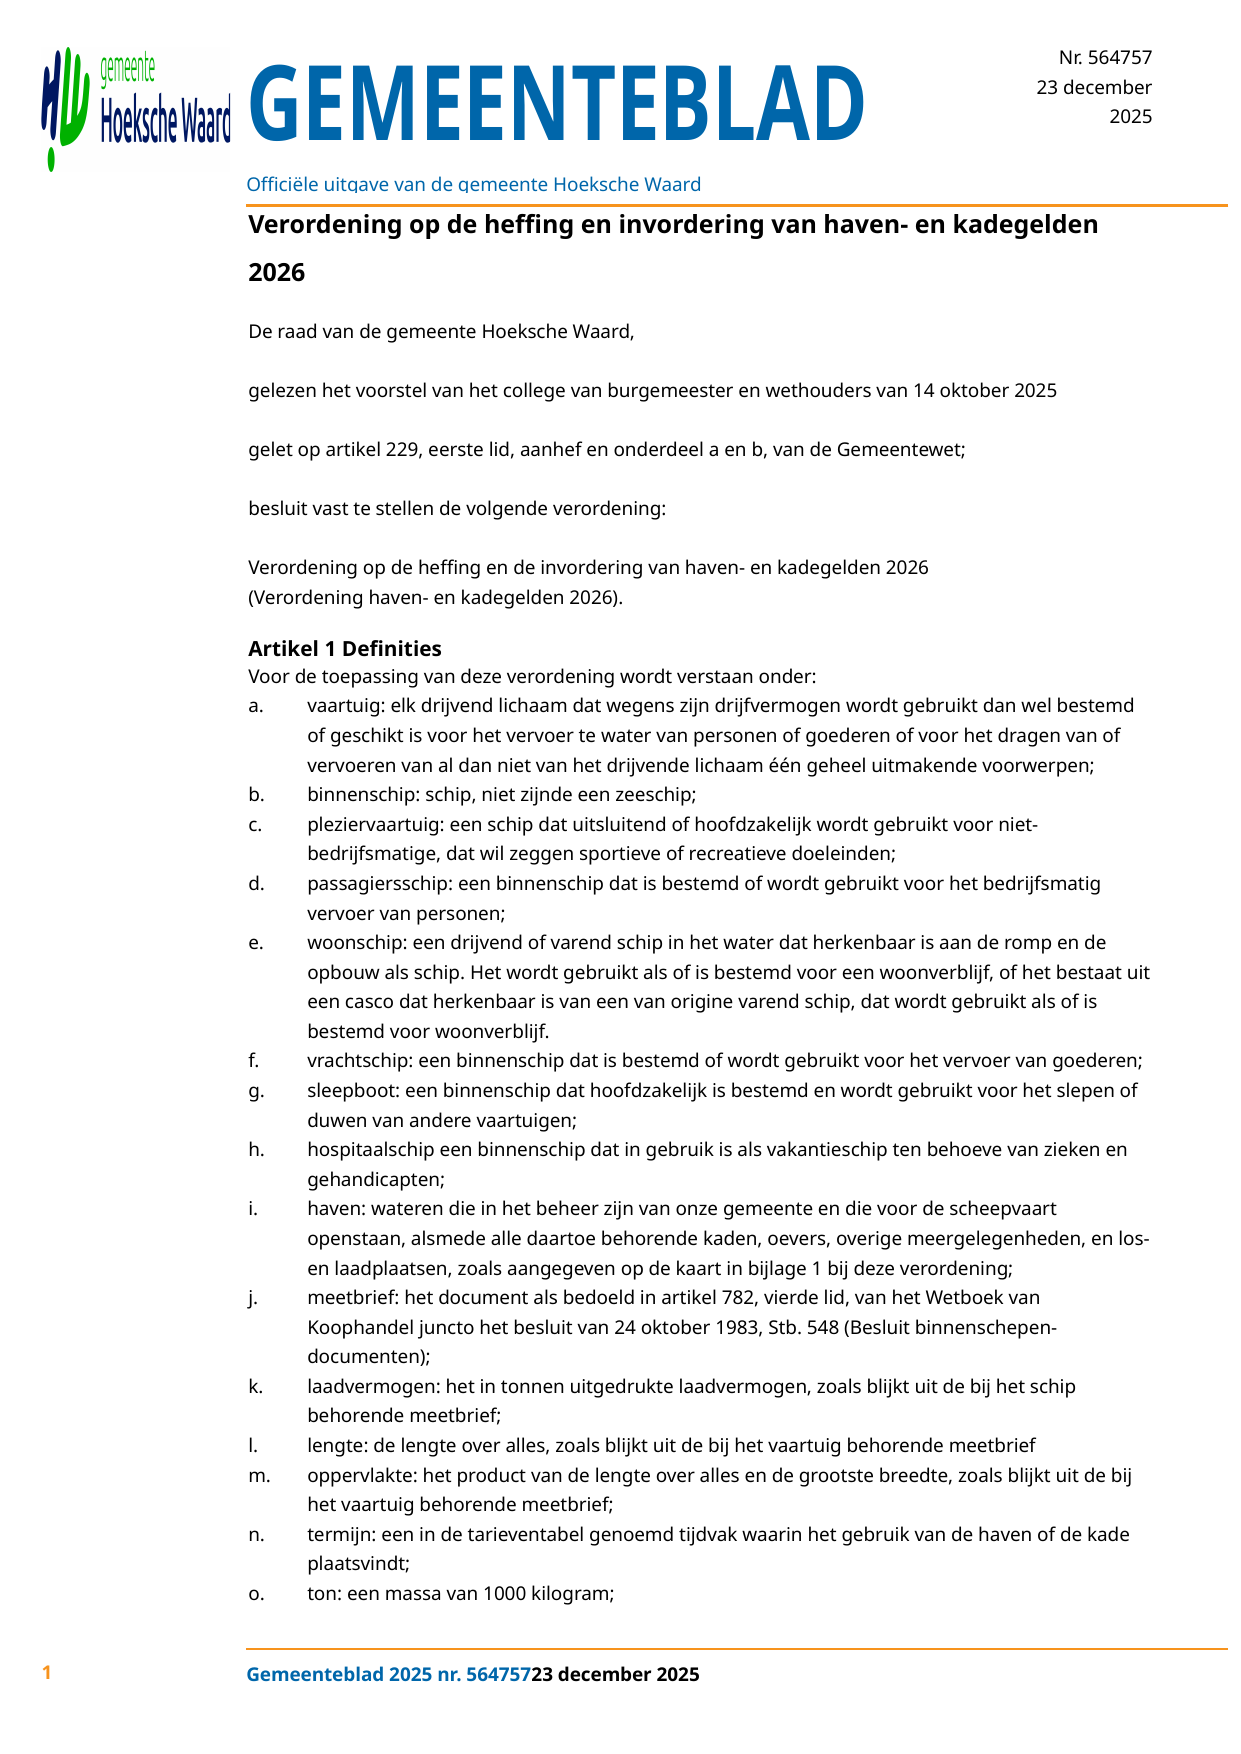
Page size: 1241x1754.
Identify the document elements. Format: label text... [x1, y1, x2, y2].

list meetbrief: het document als bedoeld in artikel 782, vierde lid, van het Wetboek van Koophandel juncto het besluit van 24 oktober 1983, Stb. 548 (Besluit binnenschepen-documenten); [248, 1284, 1152, 1369]
list haven: wateren die in het beheer zijn van onze gemeente en die voor de scheepvaart openstaan, alsmede alle daartoe behorende kaden, oevers, overige meergelegenheden, en los- en laadplaatsen, zoals aangegeven op de kaart in bijlage 1 bij deze verordening; [248, 1196, 1152, 1280]
list passagiersschip: een binnenschip dat is bestemd of wordt gebruikt voor het bedrijfsmatig vervoer van personen; [248, 870, 1152, 925]
list pleziervaartuig: een schip dat uitsluitend of hoofdzakelijk wordt gebruikt voor niet-bedrijfsmatige, dat wil zeggen sportieve of recreatieve doeleinden; [248, 811, 1152, 866]
text besluit vast te stellen de volgende verordening: [248, 495, 1152, 521]
text Artikel 1 Definities [248, 634, 1152, 663]
list woonschip: een drijvend of varend schip in het water dat herkenbaar is aan de romp en de opbouw als schip. Het wordt gebruikt als of is bestemd voor een woonverblijf, of het bestaat uit een casco dat herkenbaar is van een van origine varend schip, dat wordt gebruikt als of is bestemd voor woonverblijf. [248, 929, 1152, 1044]
list hospitaalschip een binnenschip dat in gebruik is als vakantieschip ten behoeve van zieken en gehandicapten; [248, 1136, 1152, 1192]
text gelezen het voorstel van het college van burgemeester en wethouders van 14 oktober 2025 [248, 377, 1152, 403]
text Verordening op de heffing en invordering van haven- en kadegelden 2026 [248, 207, 1152, 288]
list binnenschip: schip, niet zijnde een zeeschip; [248, 781, 1152, 807]
text De raad van de gemeente Hoeksche Waard, [248, 318, 1152, 344]
list vaartuig: elk drijvend lichaam dat wegens zijn drijfvermogen wordt gebruikt dan wel bestemd of geschikt is voor het vervoer te water van personen of goederen of voor het dragen van of vervoeren van al dan niet van het drijvende lichaam één geheel uitmakende voorwerpen; [248, 693, 1152, 777]
list oppervlakte: het product van de lengte over alles en de grootste breedte, zoals blijkt uit de bij het vaartuig behorende meetbrief; [248, 1462, 1152, 1517]
picture [41, 47, 231, 172]
text Verordening op de heffing en de invordering van haven- en kadegelden 2026 [248, 554, 1152, 580]
text Voor de toepassing van deze verordening wordt verstaan onder: [248, 663, 1152, 689]
text gelet op artikel 229, eerste lid, aanhef en onderdeel a en b, van de Gemeentewet; [248, 436, 1152, 462]
list laadvermogen: het in tonnen uitgedrukte laadvermogen, zoals blijkt uit de bij het schip behorende meetbrief; [248, 1373, 1152, 1428]
list termijn: een in de tarieventabel genoemd tijdvak waarin het gebruik van de haven of de kade plaatsvindt; [248, 1521, 1152, 1576]
text (Verordening haven- en kadegelden 2026). [248, 584, 1152, 610]
list lengte: de lengte over alles, zoals blijkt uit de bij het vaartuig behorende meetbrief [248, 1432, 1152, 1458]
list vrachtschip: een binnenschip dat is bestemd of wordt gebruikt voor het vervoer van goederen; [248, 1048, 1152, 1073]
list ton: een massa van 1000 kilogram; [248, 1580, 1152, 1606]
list sleepboot: een binnenschip dat hoofdzakelijk is bestemd en wordt gebruikt voor het slepen of duwen van andere vaartuigen; [248, 1077, 1152, 1132]
